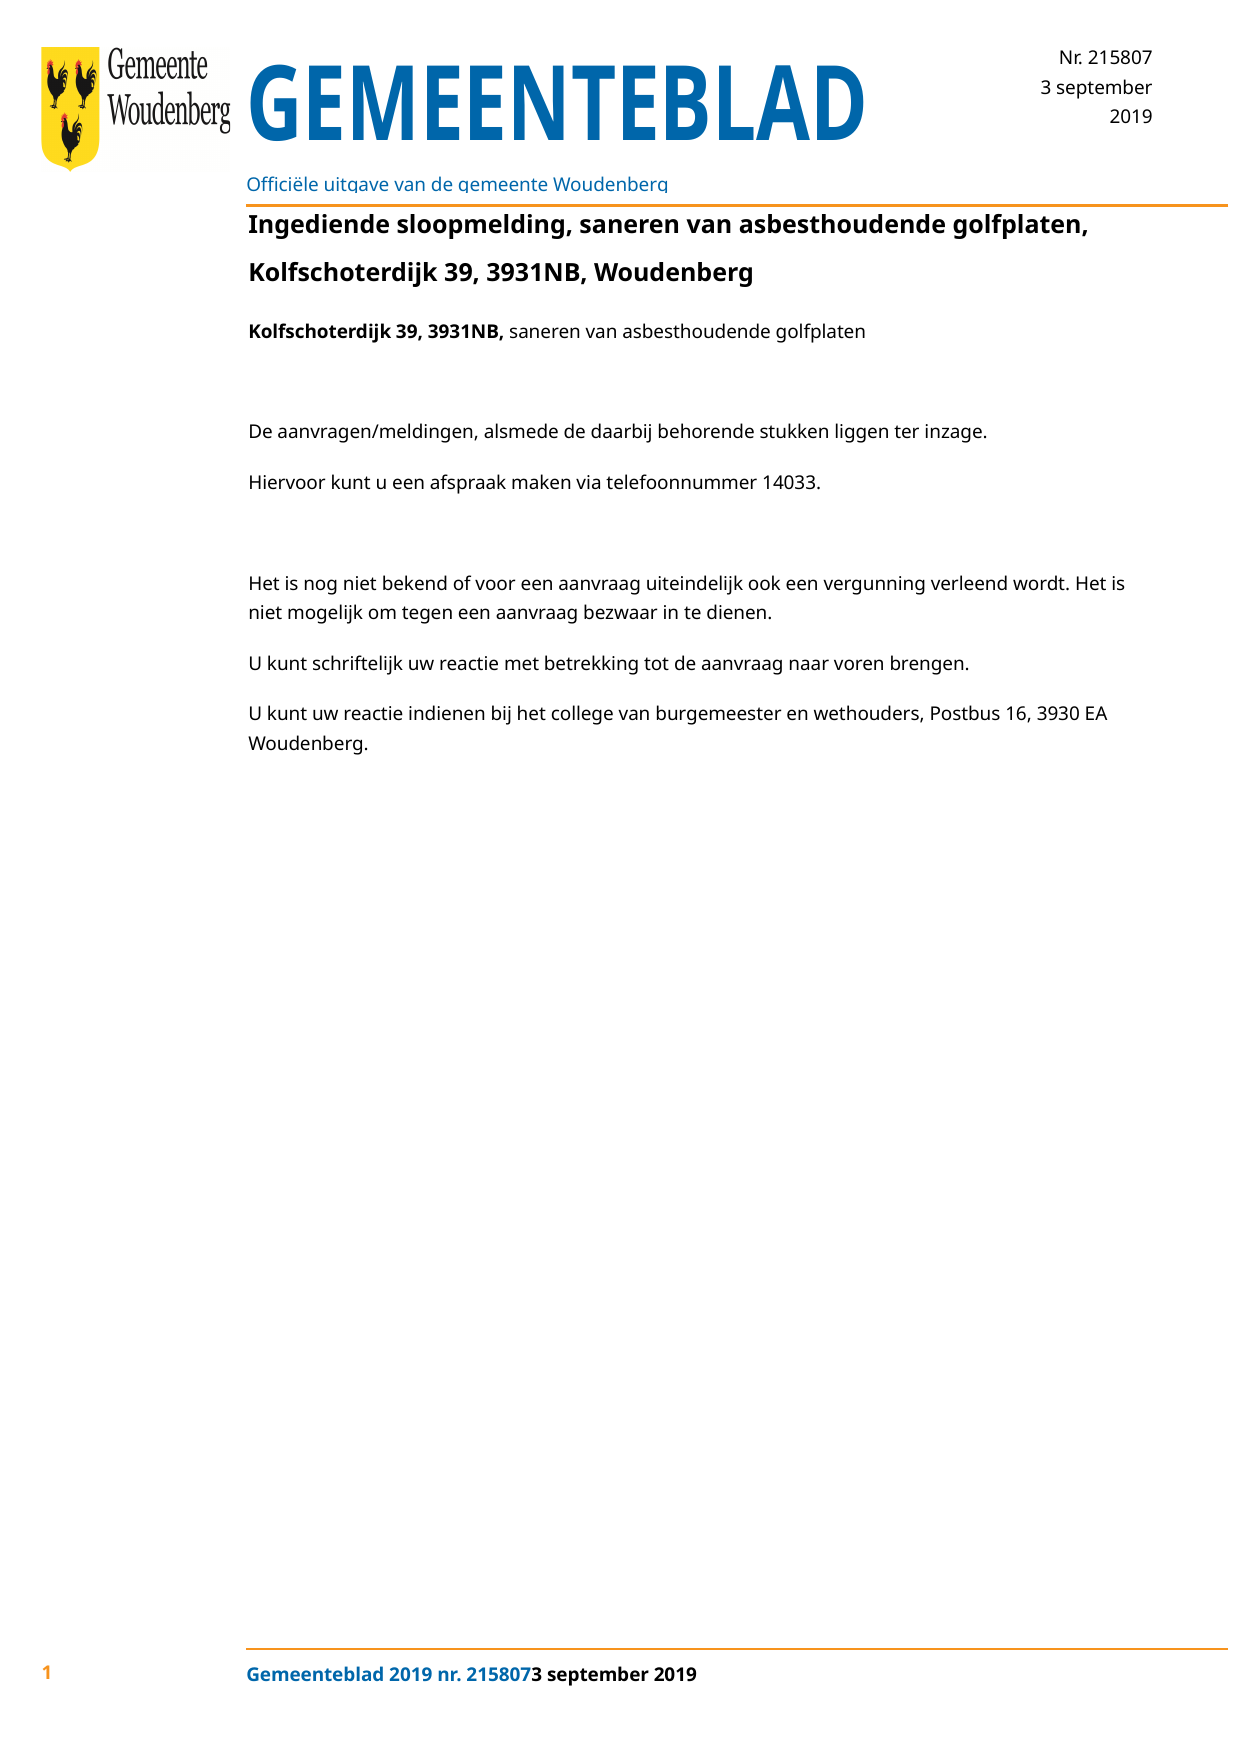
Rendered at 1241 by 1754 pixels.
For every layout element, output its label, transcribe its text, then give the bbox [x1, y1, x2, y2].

text U kunt schriftelijk uw reactie met betrekking tot de aanvraag naar voren brengen. [248, 650, 1152, 676]
picture [41, 47, 231, 172]
text U kunt uw reactie indienen bij het college van burgemeester en wethouders, Postbus 16, 3930 EA Woudenberg. [248, 700, 1152, 756]
text De aanvragen/meldingen, alsmede de daarbij behorende stukken liggen ter inzage. [248, 419, 1152, 444]
text Ingediende sloopmelding, saneren van asbesthoudende golfplaten, Kolfschoterdijk 39, 3931NB, Woudenberg [248, 207, 1152, 288]
text Hiervoor kunt u een afspraak maken via telefoonnummer 14033. [248, 469, 1152, 495]
text Het is nog niet bekend of voor een aanvraag uiteindelijk ook een vergunning verleend wordt. Het is niet mogelijk om tegen een aanvraag bezwaar in te dienen. [248, 570, 1152, 625]
text Kolfschoterdijk 39, 3931NB, saneren van asbesthoudende golfplaten [248, 318, 1152, 344]
